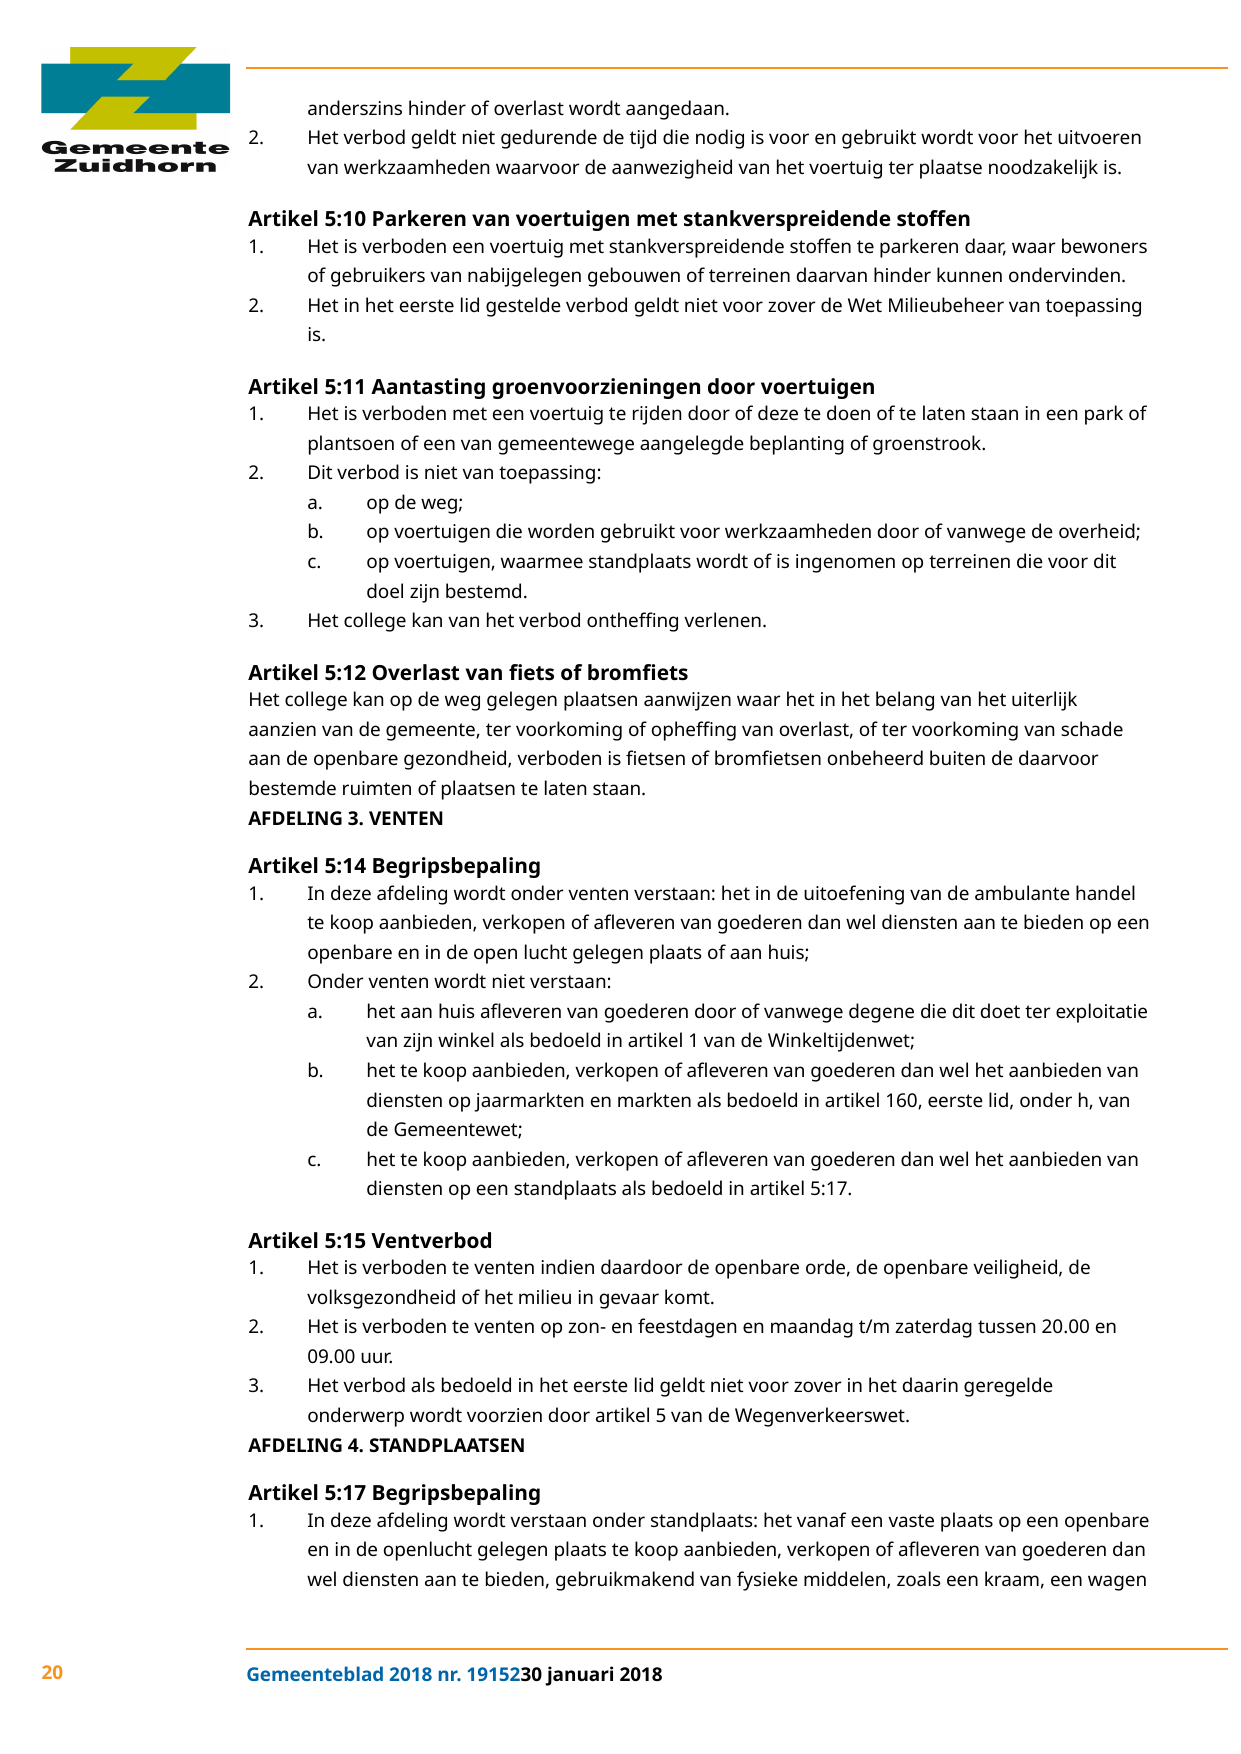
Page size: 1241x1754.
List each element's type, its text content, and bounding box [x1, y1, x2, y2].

list Het is verboden een voertuig met stankverspreidende stoffen te parkeren daar, waar bewoners of gebruikers van nabijgelegen gebouwen of terreinen daarvan hinder kunnen ondervinden. [248, 233, 1152, 288]
list Het verbod als bedoeld in het eerste lid geldt niet voor zover in het daarin geregelde onderwerp wordt voorzien door artikel 5 van de Wegenverkeerswet. [248, 1373, 1152, 1428]
text Artikel 5:14 Begripsbepaling [248, 851, 1152, 880]
list op voertuigen, waarmee standplaats wordt of is ingenomen op terreinen die voor dit doel zijn bestemd. [307, 548, 1152, 604]
list het te koop aanbieden, verkopen of afleveren van goederen dan wel het aanbieden van diensten op jaarmarkten en markten als bedoeld in artikel 160, eerste lid, onder h, van de Gemeentewet; [307, 1057, 1152, 1142]
list Het is verboden te venten op zon- en feestdagen en maandag t/m zaterdag tussen 20.00 en 09.00 uur. [248, 1313, 1152, 1369]
text AFDELING 4. STANDPLAATSEN [248, 1432, 1152, 1458]
list op voertuigen die worden gebruikt voor werkzaamheden door of vanwege de overheid; [307, 519, 1152, 544]
text AFDELING 3. VENTEN [248, 805, 1152, 830]
list Dit verbod is niet van toepassing: [248, 459, 1152, 485]
list Het college kan van het verbod ontheffing verlenen. [248, 607, 1152, 633]
picture [41, 47, 231, 172]
text Artikel 5:12 Overlast van fiets of bromfiets [248, 658, 1152, 686]
list het te koop aanbieden, verkopen of afleveren van goederen dan wel het aanbieden van diensten op een standplaats als bedoeld in artikel 5:17. [307, 1146, 1152, 1201]
list op de weg; [307, 489, 1152, 515]
list Het verbod geldt niet gedurende de tijd die nodig is voor en gebruikt wordt voor het uitvoeren van werkzaamheden waarvoor de aanwezigheid van het voertuig ter plaatse noodzakelijk is. [248, 124, 1152, 180]
list Het is verboden te venten indien daardoor de openbare orde, de openbare veiligheid, de volksgezondheid of het milieu in gevaar komt. [248, 1254, 1152, 1310]
list anderszins hinder of overlast wordt aangedaan. [248, 95, 1152, 121]
list Onder venten wordt niet verstaan: [248, 968, 1152, 994]
text Het college kan op de weg gelegen plaatsen aanwijzen waar het in het belang van het uiterlijk aanzien van de gemeente, ter voorkoming of opheffing van overlast, of ter voorkoming van schade aan de openbare gezondheid, verboden is fietsen of bromfietsen onbeheerd buiten de daarvoor bestemde ruimten of plaatsen te laten staan. [248, 686, 1152, 801]
text Artikel 5:17 Begripsbepaling [248, 1478, 1152, 1507]
list het aan huis afleveren van goederen door of vanwege degene die dit doet ter exploitatie van zijn winkel als bedoeld in artikel 1 van de Winkeltijdenwet; [307, 998, 1152, 1053]
list In deze afdeling wordt onder venten verstaan: het in de uitoefening van de ambulante handel te koop aanbieden, verkopen of afleveren van goederen dan wel diensten aan te bieden op een openbare en in de open lucht gelegen plaats of aan huis; [248, 880, 1152, 964]
text Artikel 5:15 Ventverbod [248, 1226, 1152, 1254]
list In deze afdeling wordt verstaan onder standplaats: het vanaf een vaste plaats op een openbare en in de openlucht gelegen plaats te koop aanbieden, verkopen of afleveren van goederen dan wel diensten aan te bieden, gebruikmakend van fysieke middelen, zoals een kraam, een wagen [248, 1507, 1152, 1592]
list Het in het eerste lid gestelde verbod geldt niet voor zover de Wet Milieubeheer van toepassing is. [248, 292, 1152, 347]
list Het is verboden met een voertuig te rijden door of deze te doen of te laten staan in een park of plantsoen of een van gemeentewege aangelegde beplanting of groenstrook. [248, 400, 1152, 456]
text Artikel 5:11 Aantasting groenvoorzieningen door voertuigen [248, 372, 1152, 400]
text Artikel 5:10 Parkeren van voertuigen met stankverspreidende stoffen [248, 204, 1152, 233]
